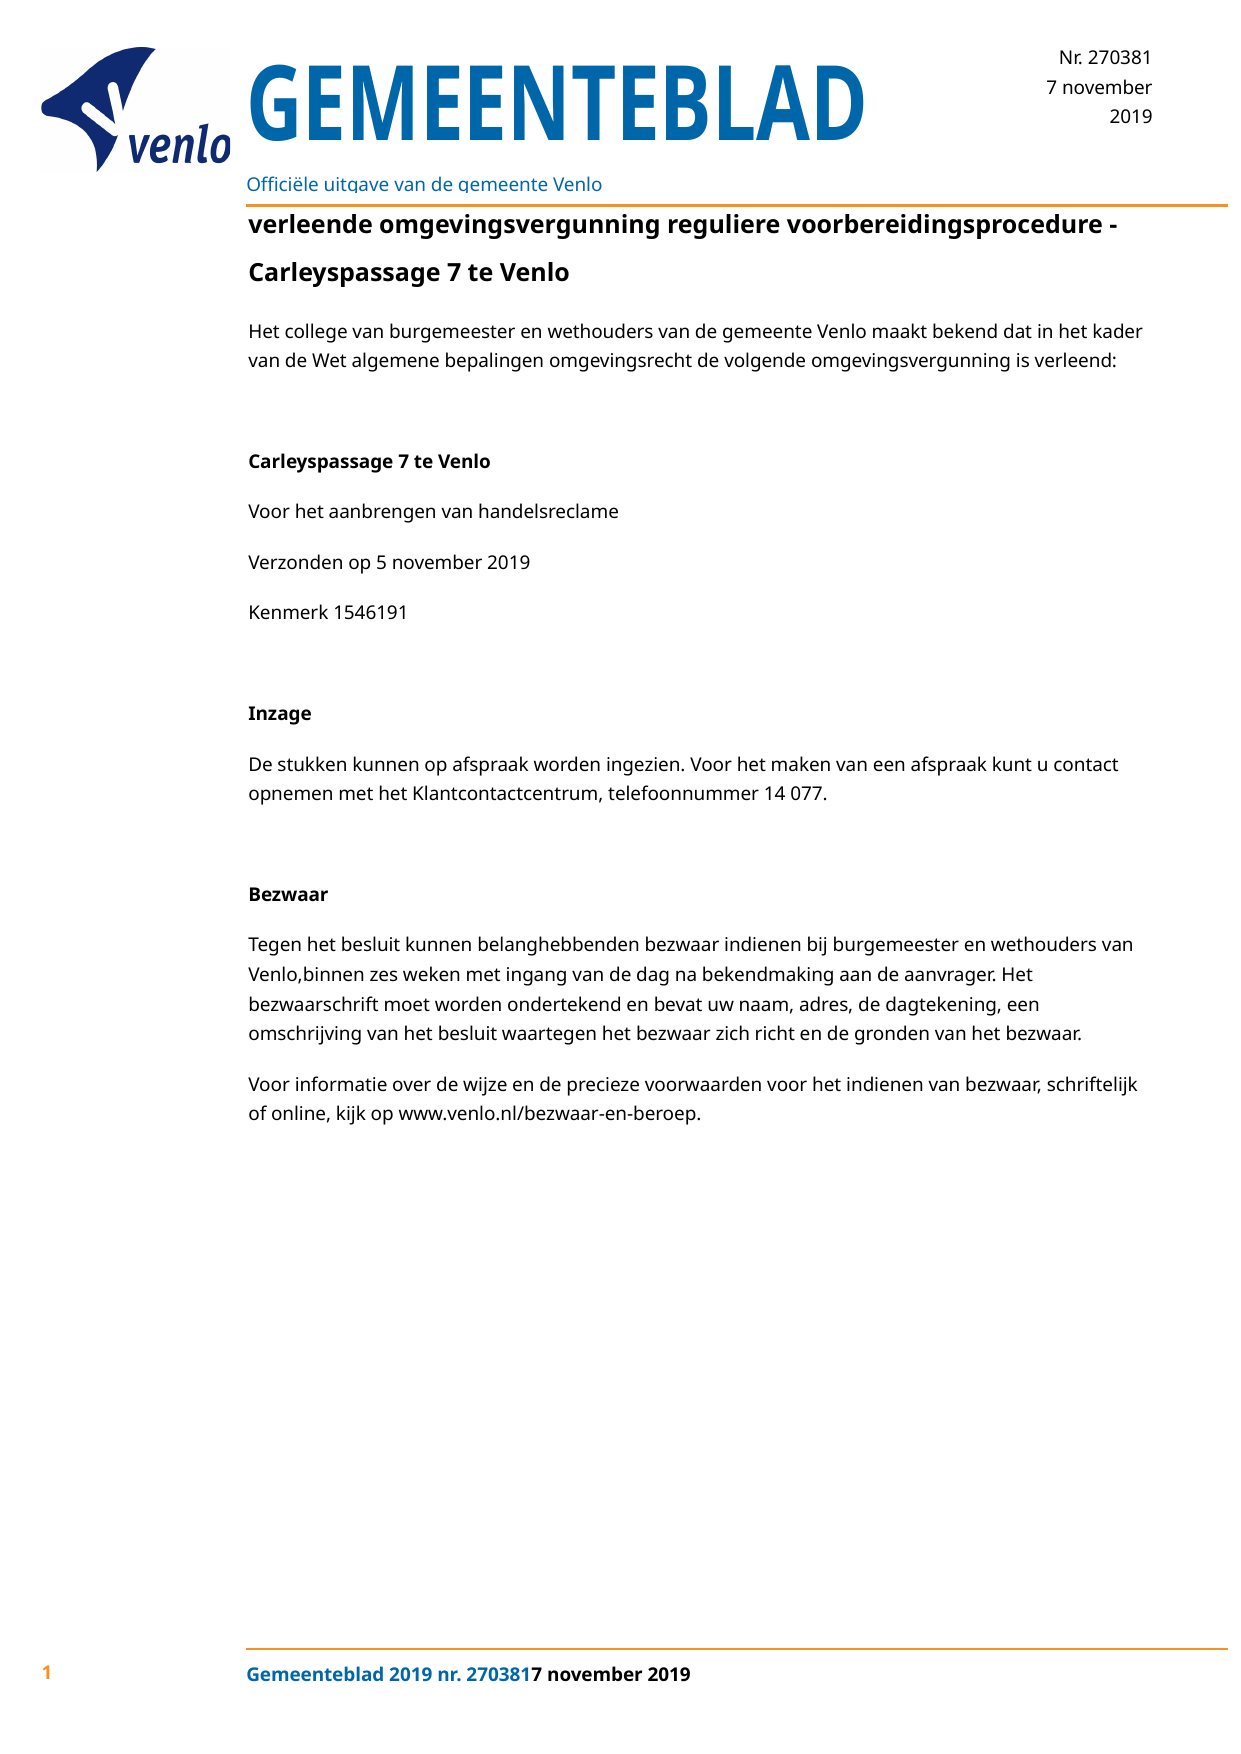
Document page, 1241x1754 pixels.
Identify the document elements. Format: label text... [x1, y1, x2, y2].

text Het college van burgemeester en wethouders van de gemeente Venlo maakt bekend dat in het kader van de Wet algemene bepalingen omgevingsrecht de volgende omgevingsvergunning is verleend: [248, 318, 1152, 373]
text Voor het aanbrengen van handelsreclame [248, 499, 1152, 524]
text De stukken kunnen op afspraak worden ingezien. Voor het maken van een afspraak kunt u contact opnemen met het Klantcontactcentrum, telefoonnummer 14 077. [248, 751, 1152, 806]
text Bezwaar [248, 881, 1152, 907]
picture [41, 47, 231, 172]
text Inzage [248, 700, 1152, 726]
text Kenmerk 1546191 [248, 599, 1152, 625]
text Carleyspassage 7 te Venlo [248, 448, 1152, 474]
text Verzonden op 5 november 2019 [248, 549, 1152, 575]
text Voor informatie over de wijze en de precieze voorwaarden voor het indienen van bezwaar, schriftelijk of online, kijk op www.venlo.nl/bezwaar-en-beroep. [248, 1071, 1152, 1126]
text Tegen het besluit kunnen belanghebbenden bezwaar indienen bij burgemeester en wethouders van Venlo,binnen zes weken met ingang van de dag na bekendmaking aan de aanvrager. Het bezwaarschrift moet worden ondertekend en bevat uw naam, adres, de dagtekening, een omschrijving van het besluit waartegen het bezwaar zich richt en de gronden van het bezwaar. [248, 932, 1152, 1046]
text verleende omgevingsvergunning reguliere voorbereidingsprocedure - Carleyspassage 7 te Venlo [248, 207, 1152, 288]
